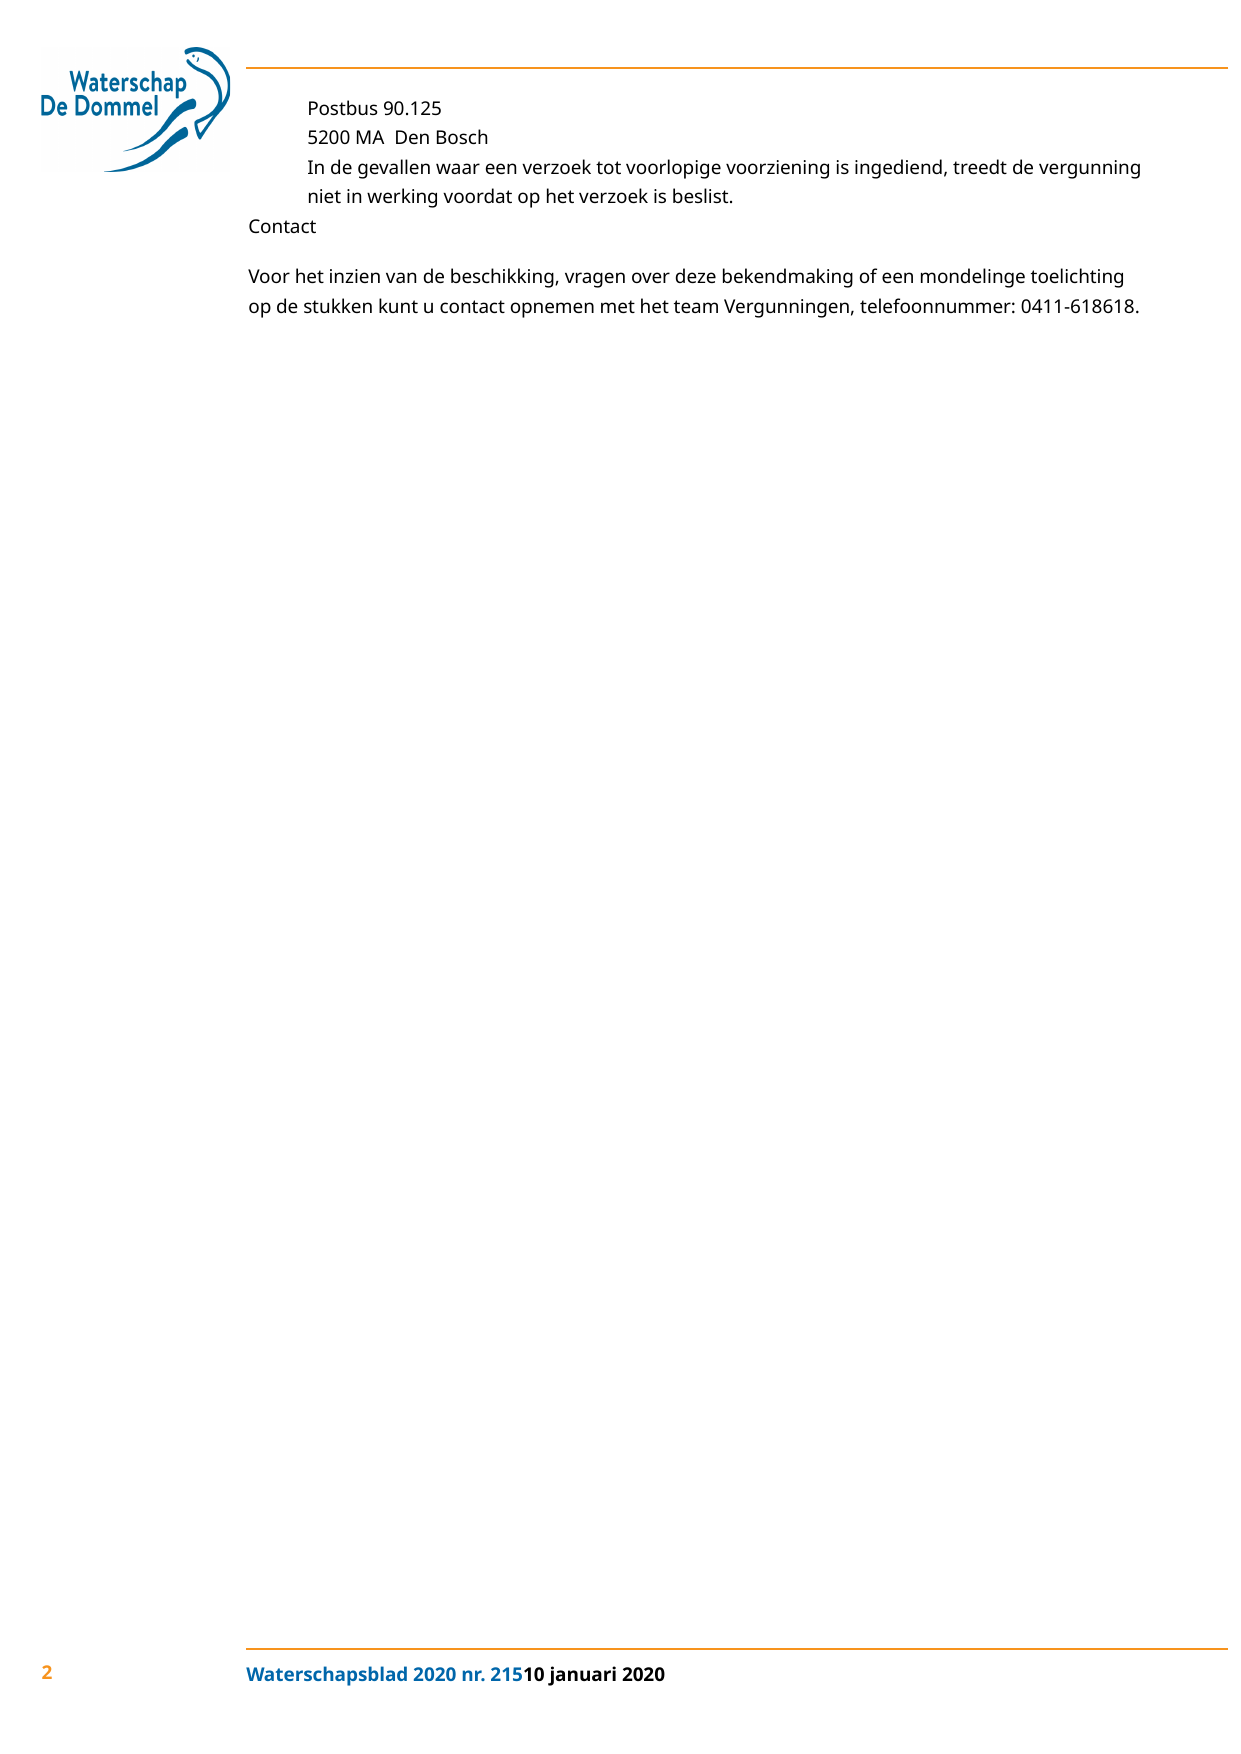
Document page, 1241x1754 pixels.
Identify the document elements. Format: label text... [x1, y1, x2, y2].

picture [198, 118, 210, 131]
text Contact [248, 213, 1152, 239]
text Voor het inzien van de beschikking, vragen over deze bekendmaking of een mondelinge toelichting op de stukken kunt u contact opnemen met het team Vergunningen, telefoonnummer: 0411-618618. [248, 263, 1152, 319]
picture [204, 47, 231, 76]
list Postbus 90.125 [248, 95, 1152, 121]
picture [45, 99, 51, 111]
list In de gevallen waar een verzoek tot voorlopige voorziening is ingediend, treedt de vergunning niet in werking voordat op het verzoek is beslist. [248, 154, 1152, 209]
picture [41, 47, 231, 172]
list 5200 MA Den Bosch [248, 124, 1152, 150]
